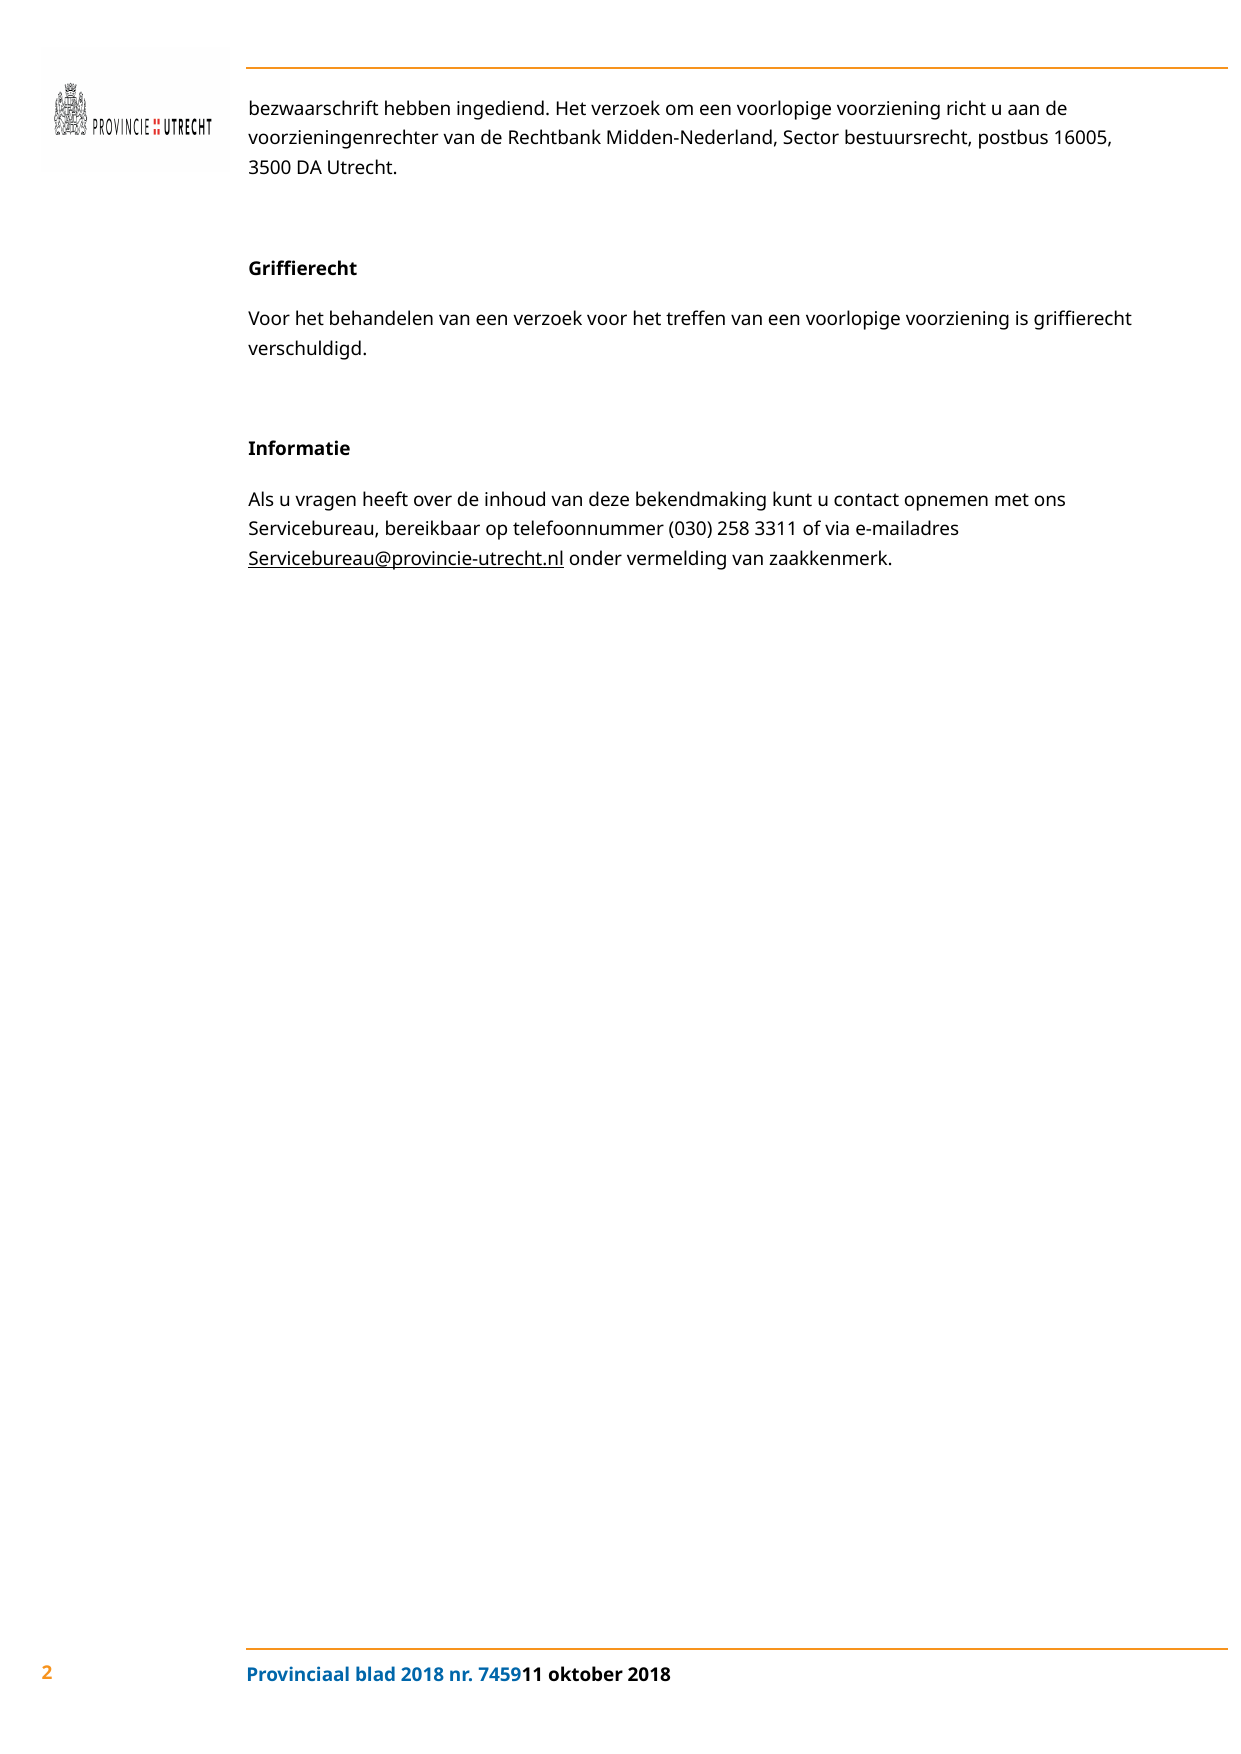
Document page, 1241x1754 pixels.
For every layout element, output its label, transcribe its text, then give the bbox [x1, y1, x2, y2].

text Griffierecht [248, 255, 1152, 281]
text bezwaarschrift hebben ingediend. Het verzoek om een voorlopige voorziening richt u aan de voorzieningenrechter van de Rechtbank Midden-Nederland, Sector bestuursrecht, postbus 16005, 3500 DA Utrecht. [248, 95, 1152, 180]
picture [41, 47, 231, 172]
text Informatie [248, 436, 1152, 461]
text Als u vragen heeft over de inhoud van deze bekendmaking kunt u contact opnemen met ons Servicebureau, bereikbaar op telefoonnummer (030) 258 3311 of via e-mailadres Servicebureau@provincie-utrecht.nl onder vermelding van zaakkenmerk. [248, 486, 1152, 571]
text Voor het behandelen van een verzoek voor het treffen van een voorlopige voorziening is griffierecht verschuldigd. [248, 305, 1152, 361]
